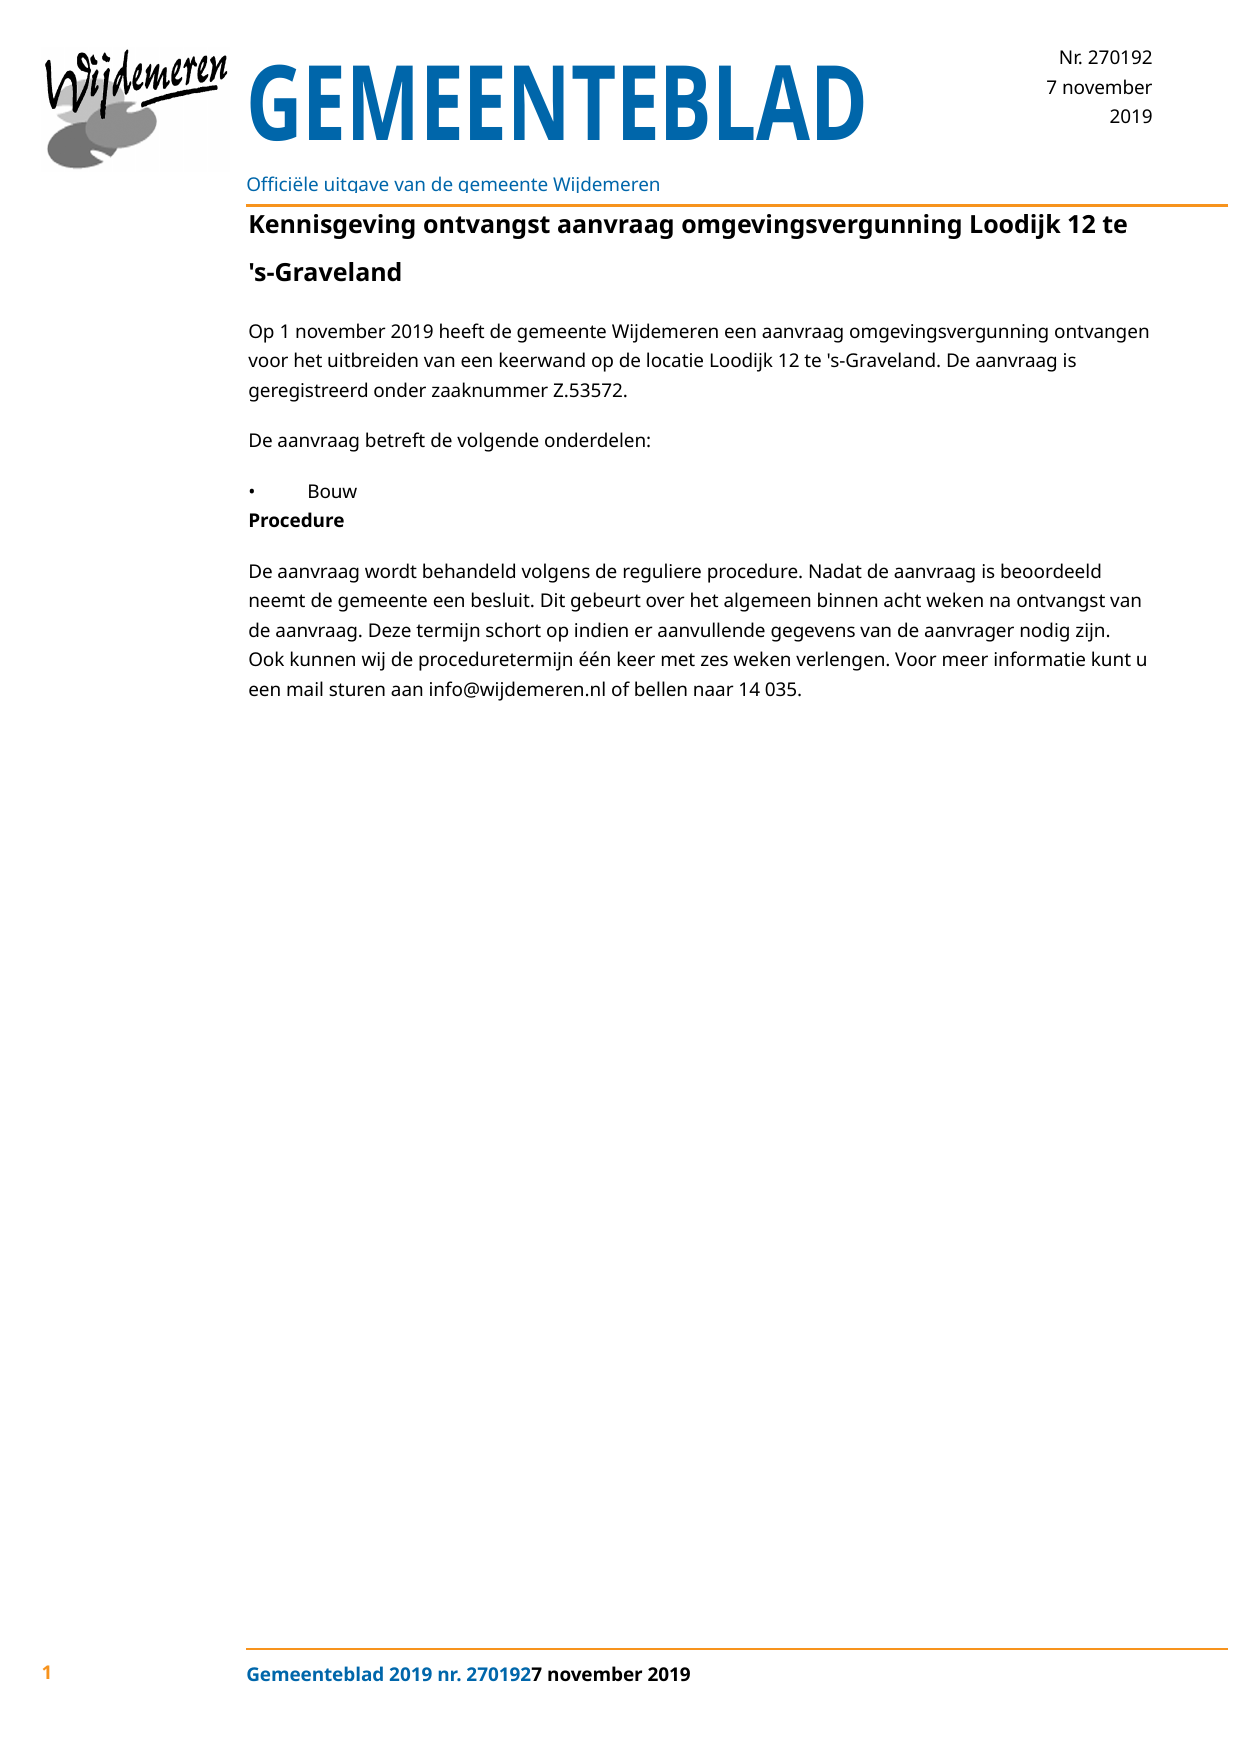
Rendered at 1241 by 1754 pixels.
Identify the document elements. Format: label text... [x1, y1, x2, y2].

picture [41, 47, 231, 172]
text De aanvraag betreft de volgende onderdelen: [248, 427, 1152, 453]
text Procedure [248, 507, 1152, 533]
text De aanvraag wordt behandeld volgens de reguliere procedure. Nadat de aanvraag is beoordeeld neemt de gemeente een besluit. Dit gebeurt over het algemeen binnen acht weken na ontvangst van de aanvraag. Deze termijn schort op indien er aanvullende gegevens van de aanvrager nodig zijn. Ook kunnen wij de proceduretermijn één keer met zes weken verlengen. Voor meer informatie kunt u een mail sturen aan info@wijdemeren.nl of bellen naar 14 035. [248, 558, 1152, 702]
list Bouw [248, 478, 1152, 504]
text Op 1 november 2019 heeft de gemeente Wijdemeren een aanvraag omgevingsvergunning ontvangen voor het uitbreiden van een keerwand op de locatie Loodijk 12 te 's-Graveland. De aanvraag is geregistreerd onder zaaknummer Z.53572. [248, 318, 1152, 403]
text Kennisgeving ontvangst aanvraag omgevingsvergunning Loodijk 12 te 's-Graveland [248, 207, 1152, 288]
